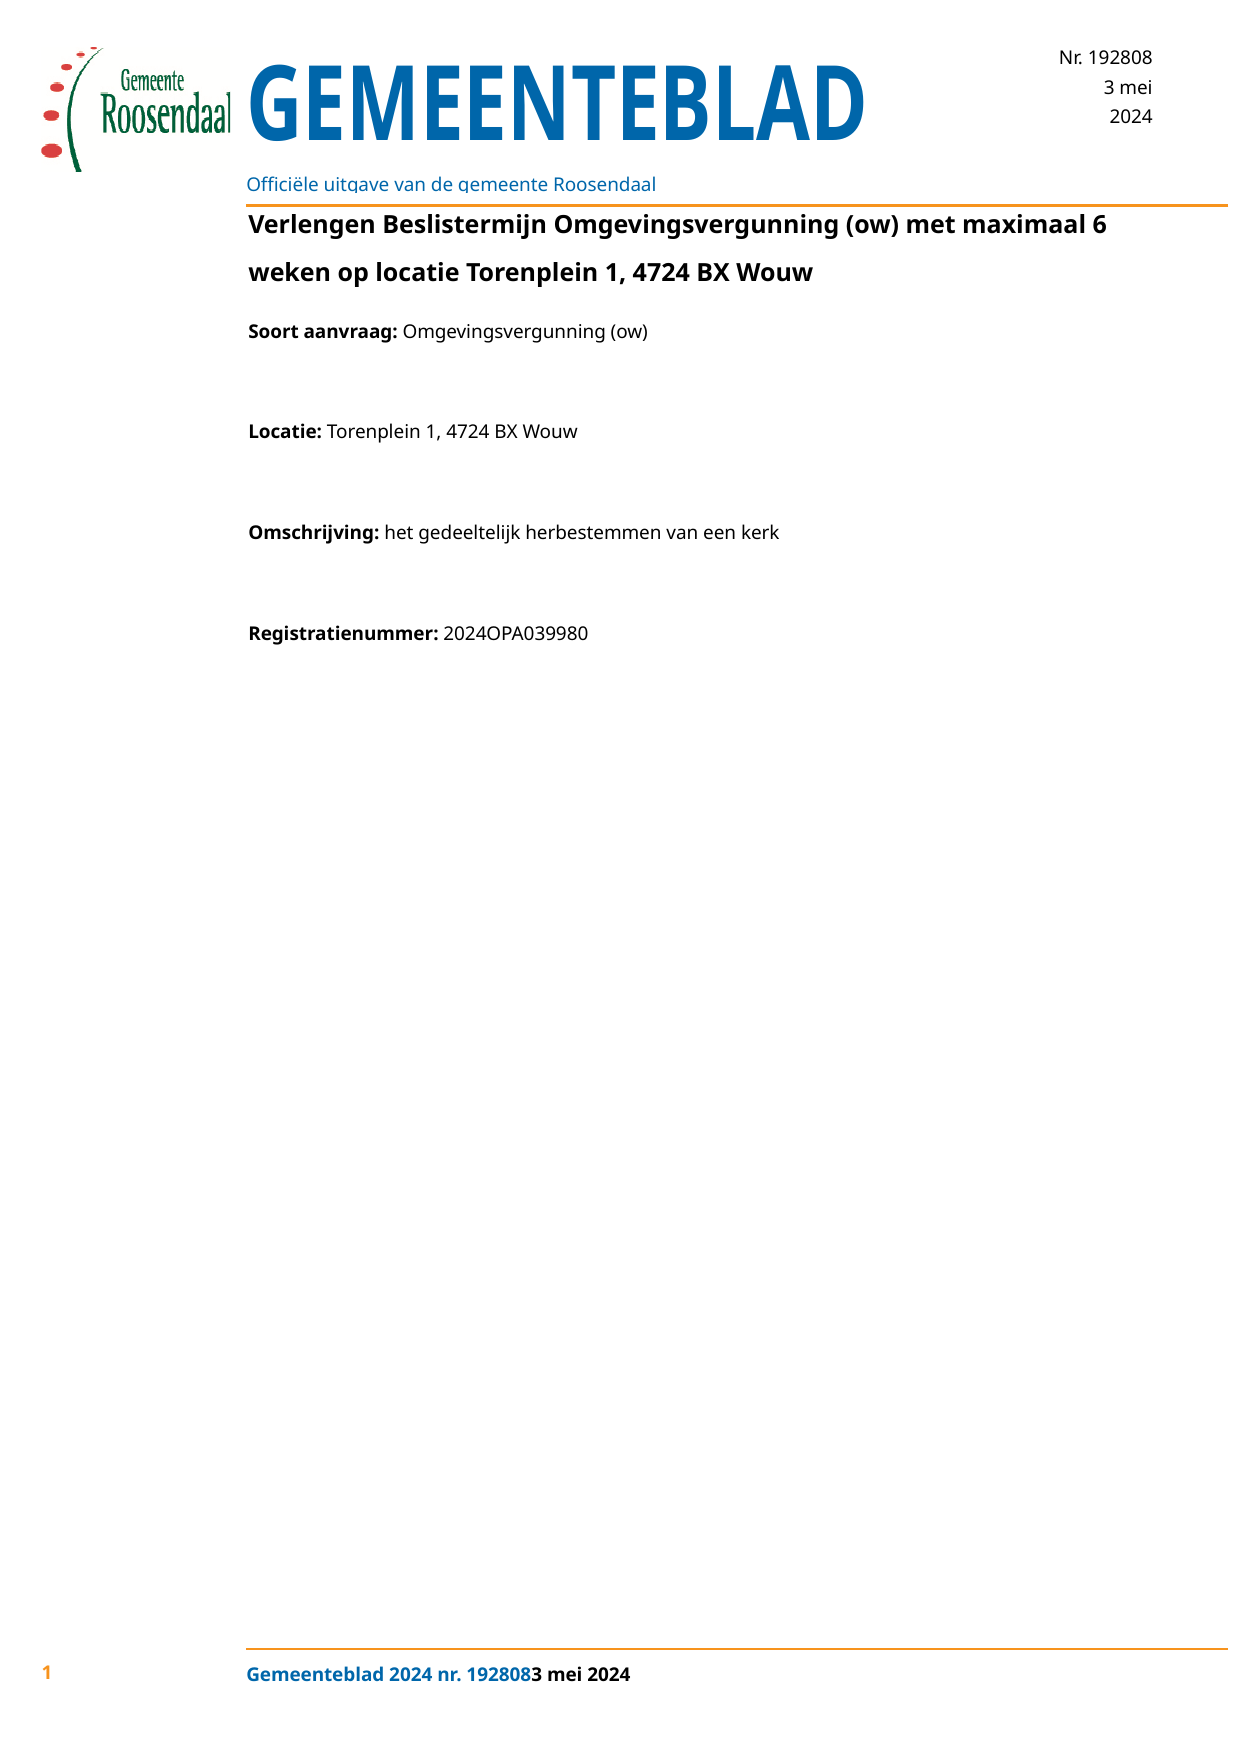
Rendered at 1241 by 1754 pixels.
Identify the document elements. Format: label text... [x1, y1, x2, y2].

text Soort aanvraag: Omgevingsvergunning (ow) [248, 318, 1152, 344]
text Registratienummer: 2024OPA039980 [248, 620, 1152, 646]
text Omschrijving: het gedeeltelijk herbestemmen van een kerk [248, 519, 1152, 545]
text Locatie: Torenplein 1, 4724 BX Wouw [248, 419, 1152, 444]
picture [41, 47, 231, 172]
text Verlengen Beslistermijn Omgevingsvergunning (ow) met maximaal 6 weken op locatie Torenplein 1, 4724 BX Wouw [248, 207, 1152, 288]
